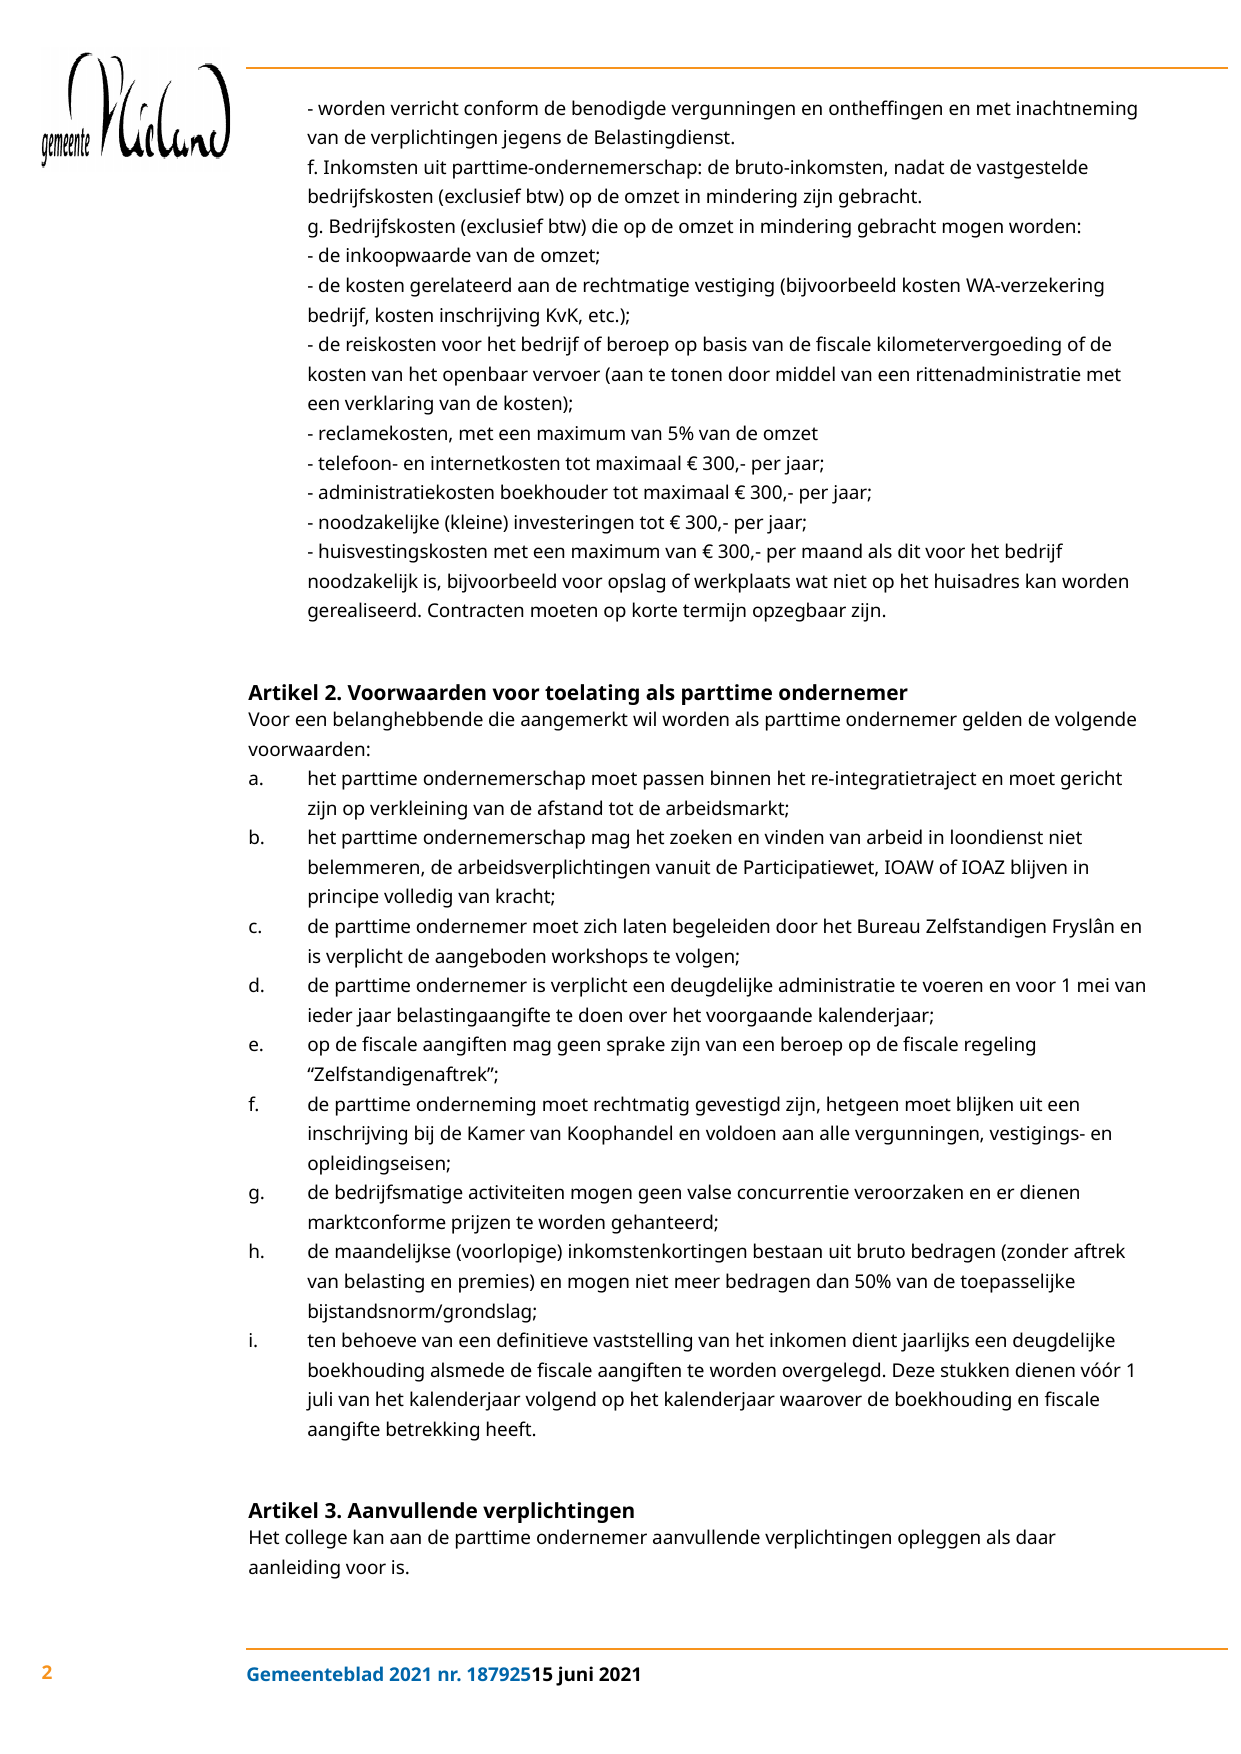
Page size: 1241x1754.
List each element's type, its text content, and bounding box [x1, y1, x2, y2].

list - worden verricht conform de benodigde vergunningen en ontheffingen en met inachtneming van de verplichtingen jegens de Belastingdienst. [248, 95, 1152, 150]
text Artikel 3. Aanvullende verplichtingen [248, 1496, 1152, 1524]
text Artikel 2. Voorwaarden voor toelating als parttime ondernemer [248, 678, 1152, 706]
list - noodzakelijke (kleine) investeringen tot € 300,- per jaar; [248, 509, 1152, 535]
picture [41, 47, 231, 172]
list de parttime ondernemer moet zich laten begeleiden door het Bureau Zelfstandigen Fryslân en is verplicht de aangeboden workshops te volgen; [248, 913, 1152, 968]
text Het college kan aan de parttime ondernemer aanvullende verplichtingen opleggen als daar aanleiding voor is. [248, 1524, 1152, 1580]
list op de fiscale aangiften mag geen sprake zijn van een beroep op de fiscale regeling “Zelfstandigenaftrek”; [248, 1032, 1152, 1087]
list - de inkoopwaarde van de omzet; [248, 243, 1152, 268]
list het parttime ondernemerschap moet passen binnen het re-integratietraject en moet gericht zijn op verkleining van de afstand tot de arbeidsmarkt; [248, 765, 1152, 821]
list f. Inkomsten uit parttime-ondernemerschap: de bruto-inkomsten, nadat de vastgestelde bedrijfskosten (exclusief btw) op de omzet in mindering zijn gebracht. [248, 154, 1152, 209]
list - huisvestingskosten met een maximum van € 300,- per maand als dit voor het bedrijf noodzakelijk is, bijvoorbeeld voor opslag of werkplaats wat niet op het huisadres kan worden gerealiseerd. Contracten moeten op korte termijn opzegbaar zijn. [248, 538, 1152, 623]
list ten behoeve van een definitieve vaststelling van het inkomen dient jaarlijks een deugdelijke boekhouding alsmede de fiscale aangiften te worden overgelegd. Deze stukken dienen vóór 1 juli van het kalenderjaar volgend op het kalenderjaar waarover de boekhouding en fiscale aangifte betrekking heeft. [248, 1327, 1152, 1442]
list - telefoon- en internetkosten tot maximaal € 300,- per jaar; [248, 450, 1152, 476]
list - de reiskosten voor het bedrijf of beroep op basis van de fiscale kilometervergoeding of de kosten van het openbaar vervoer (aan te tonen door middel van een rittenadministratie met een verklaring van de kosten); [248, 331, 1152, 416]
list - reclamekosten, met een maximum van 5% van de omzet [248, 420, 1152, 446]
list - administratiekosten boekhouder tot maximaal € 300,- per jaar; [248, 479, 1152, 505]
list het parttime ondernemerschap mag het zoeken en vinden van arbeid in loondienst niet belemmeren, de arbeidsverplichtingen vanuit de Participatiewet, IOAW of IOAZ blijven in principe volledig van kracht; [248, 824, 1152, 909]
list - de kosten gerelateerd aan de rechtmatige vestiging (bijvoorbeeld kosten WA-verzekering bedrijf, kosten inschrijving KvK, etc.); [248, 272, 1152, 328]
text Voor een belanghebbende die aangemerkt wil worden als parttime ondernemer gelden de volgende voorwaarden: [248, 706, 1152, 761]
list de maandelijkse (voorlopige) inkomstenkortingen bestaan uit bruto bedragen (zonder aftrek van belasting en premies) en mogen niet meer bedragen dan 50% van de toepasselijke bijstandsnorm/grondslag; [248, 1239, 1152, 1323]
list g. Bedrijfskosten (exclusief btw) die op de omzet in mindering gebracht mogen worden: [248, 213, 1152, 239]
list de parttime onderneming moet rechtmatig gevestigd zijn, hetgeen moet blijken uit een inschrijving bij de Kamer van Koophandel en voldoen aan alle vergunningen, vestigings- en opleidingseisen; [248, 1091, 1152, 1176]
list de parttime ondernemer is verplicht een deugdelijke administratie te voeren en voor 1 mei van ieder jaar belastingaangifte te doen over het voorgaande kalenderjaar; [248, 972, 1152, 1028]
list de bedrijfsmatige activiteiten mogen geen valse concurrentie veroorzaken en er dienen marktconforme prijzen te worden gehanteerd; [248, 1179, 1152, 1235]
